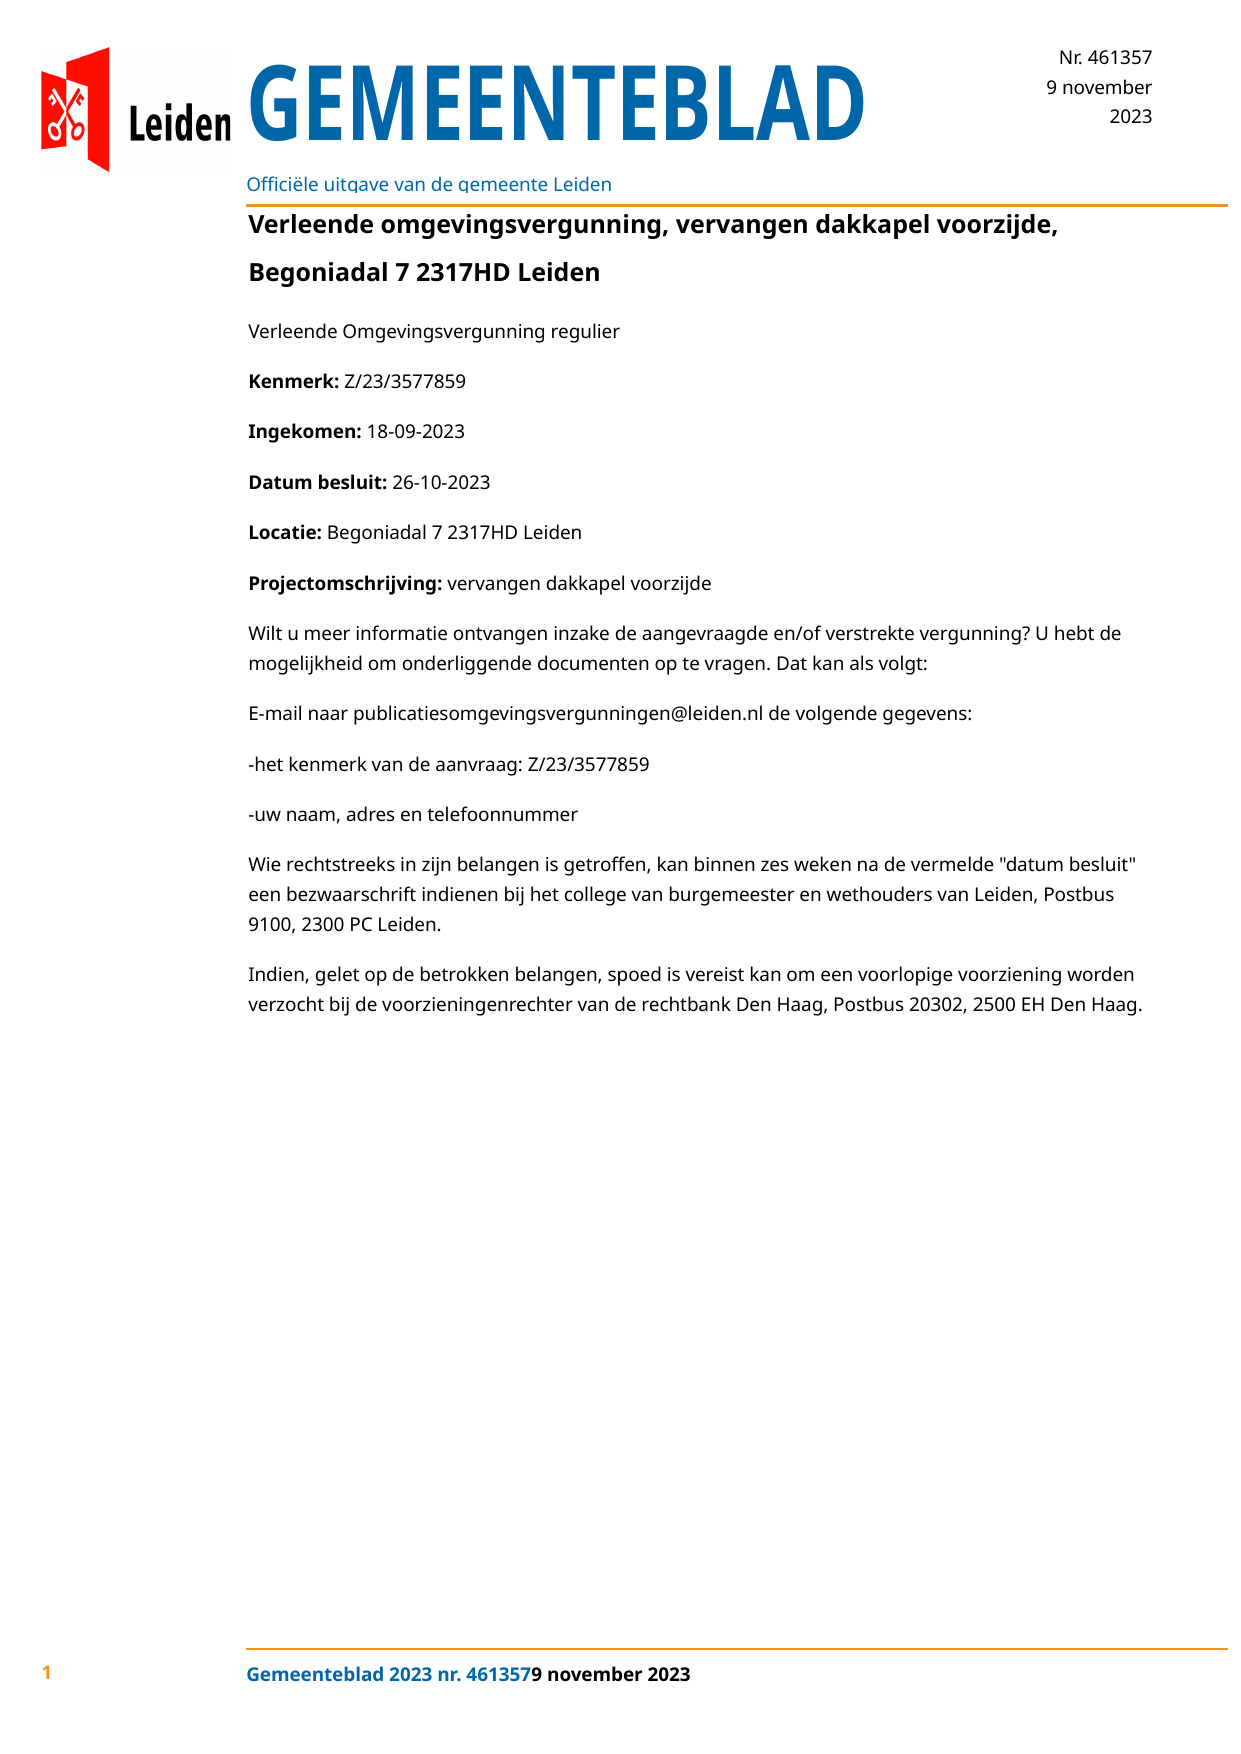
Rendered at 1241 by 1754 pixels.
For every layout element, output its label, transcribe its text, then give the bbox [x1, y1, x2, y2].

text Datum besluit: 26-10-2023 [248, 469, 1152, 495]
text Locatie: Begoniadal 7 2317HD Leiden [248, 519, 1152, 545]
text Wie rechtstreeks in zijn belangen is getroffen, kan binnen zes weken na de vermelde "datum besluit" een bezwaarschrift indienen bij het college van burgemeester en wethouders van Leiden, Postbus 9100, 2300 PC Leiden. [248, 852, 1152, 937]
text Verleende omgevingsvergunning, vervangen dakkapel voorzijde, Begoniadal 7 2317HD Leiden [248, 207, 1152, 288]
text Projectomschrijving: vervangen dakkapel voorzijde [248, 570, 1152, 596]
text Kenmerk: Z/23/3577859 [248, 368, 1152, 394]
text -het kenmerk van de aanvraag: Z/23/3577859 [248, 751, 1152, 777]
text Verleende Omgevingsvergunning regulier [248, 318, 1152, 344]
text -uw naam, adres en telefoonnummer [248, 801, 1152, 827]
text Ingekomen: 18-09-2023 [248, 419, 1152, 444]
text E-mail naar publicatiesomgevingsvergunningen@leiden.nl de volgende gegevens: [248, 700, 1152, 726]
picture [41, 47, 231, 172]
text Indien, gelet op de betrokken belangen, spoed is vereist kan om een voorlopige voorziening worden verzocht bij de voorzieningenrechter van de rechtbank Den Haag, Postbus 20302, 2500 EH Den Haag. [248, 961, 1152, 1017]
text Wilt u meer informatie ontvangen inzake de aangevraagde en/of verstrekte vergunning? U hebt de mogelijkheid om onderliggende documenten op te vragen. Dat kan als volgt: [248, 620, 1152, 676]
